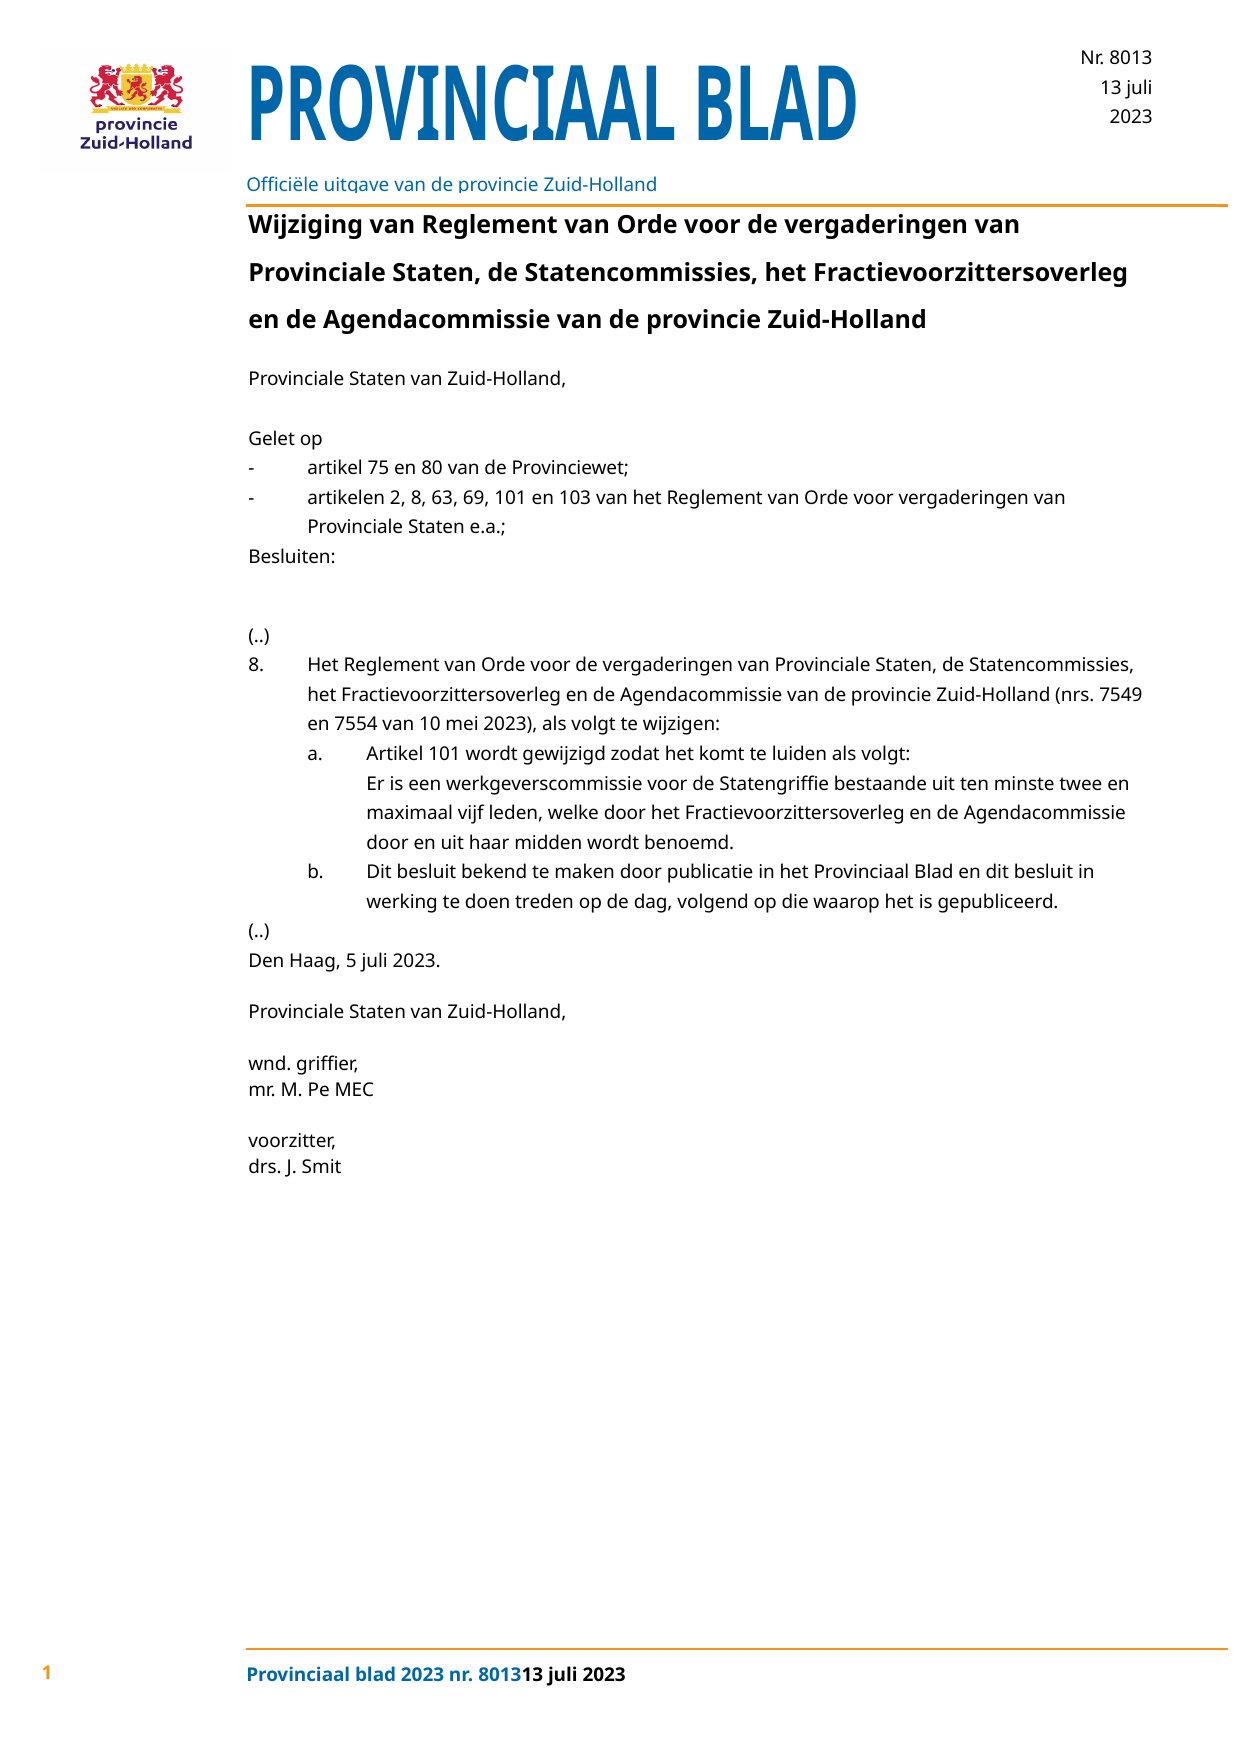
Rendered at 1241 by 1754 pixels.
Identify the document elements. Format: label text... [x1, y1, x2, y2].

text wnd. griffier, [248, 1050, 1152, 1076]
list artikelen 2, 8, 63, 69, 101 en 103 van het Reglement van Orde voor vergaderingen van Provinciale Staten e.a.; [248, 484, 1152, 539]
text Wijziging van Reglement van Orde voor de vergaderingen van Provinciale Staten, de Statencommissies, het Fractievoorzittersoverleg en de Agendacommissie van de provincie Zuid-Holland [248, 207, 1152, 336]
list Dit besluit bekend te maken door publicatie in het Provinciaal Blad en dit besluit in werking te doen treden op de dag, volgend op die waarop het is gepubliceerd. [307, 858, 1152, 914]
text (..) [248, 918, 1152, 943]
list artikel 75 en 80 van de Provinciewet; [248, 454, 1152, 480]
list Er is een werkgeverscommissie voor de Statengriffie bestaande uit ten minste twee en maximaal vijf leden, welke door het Fractievoorzittersoverleg en de Agendacommissie door en uit haar midden wordt benoemd. [307, 770, 1152, 855]
text Den Haag, 5 juli 2023. [248, 947, 1152, 973]
text Provinciale Staten van Zuid-Holland, [248, 999, 1152, 1024]
list Artikel 101 wordt gewijzigd zodat het komt te luiden als volgt: [307, 740, 1152, 766]
text drs. J. Smit [248, 1153, 1152, 1179]
text Gelet op [248, 425, 1152, 450]
text mr. M. Pe MEC [248, 1076, 1152, 1102]
text (..) [248, 622, 1152, 648]
text Besluiten: [248, 543, 1152, 569]
text Provinciale Staten van Zuid-Holland, [248, 366, 1152, 391]
picture [41, 47, 231, 172]
list Het Reglement van Orde voor de vergaderingen van Provinciale Staten, de Statencommissies, het Fractievoorzittersoverleg en de Agendacommissie van de provincie Zuid-Holland (nrs. 7549 en 7554 van 10 mei 2023), als volgt te wijzigen: [248, 651, 1152, 736]
text voorzitter, [248, 1127, 1152, 1153]
